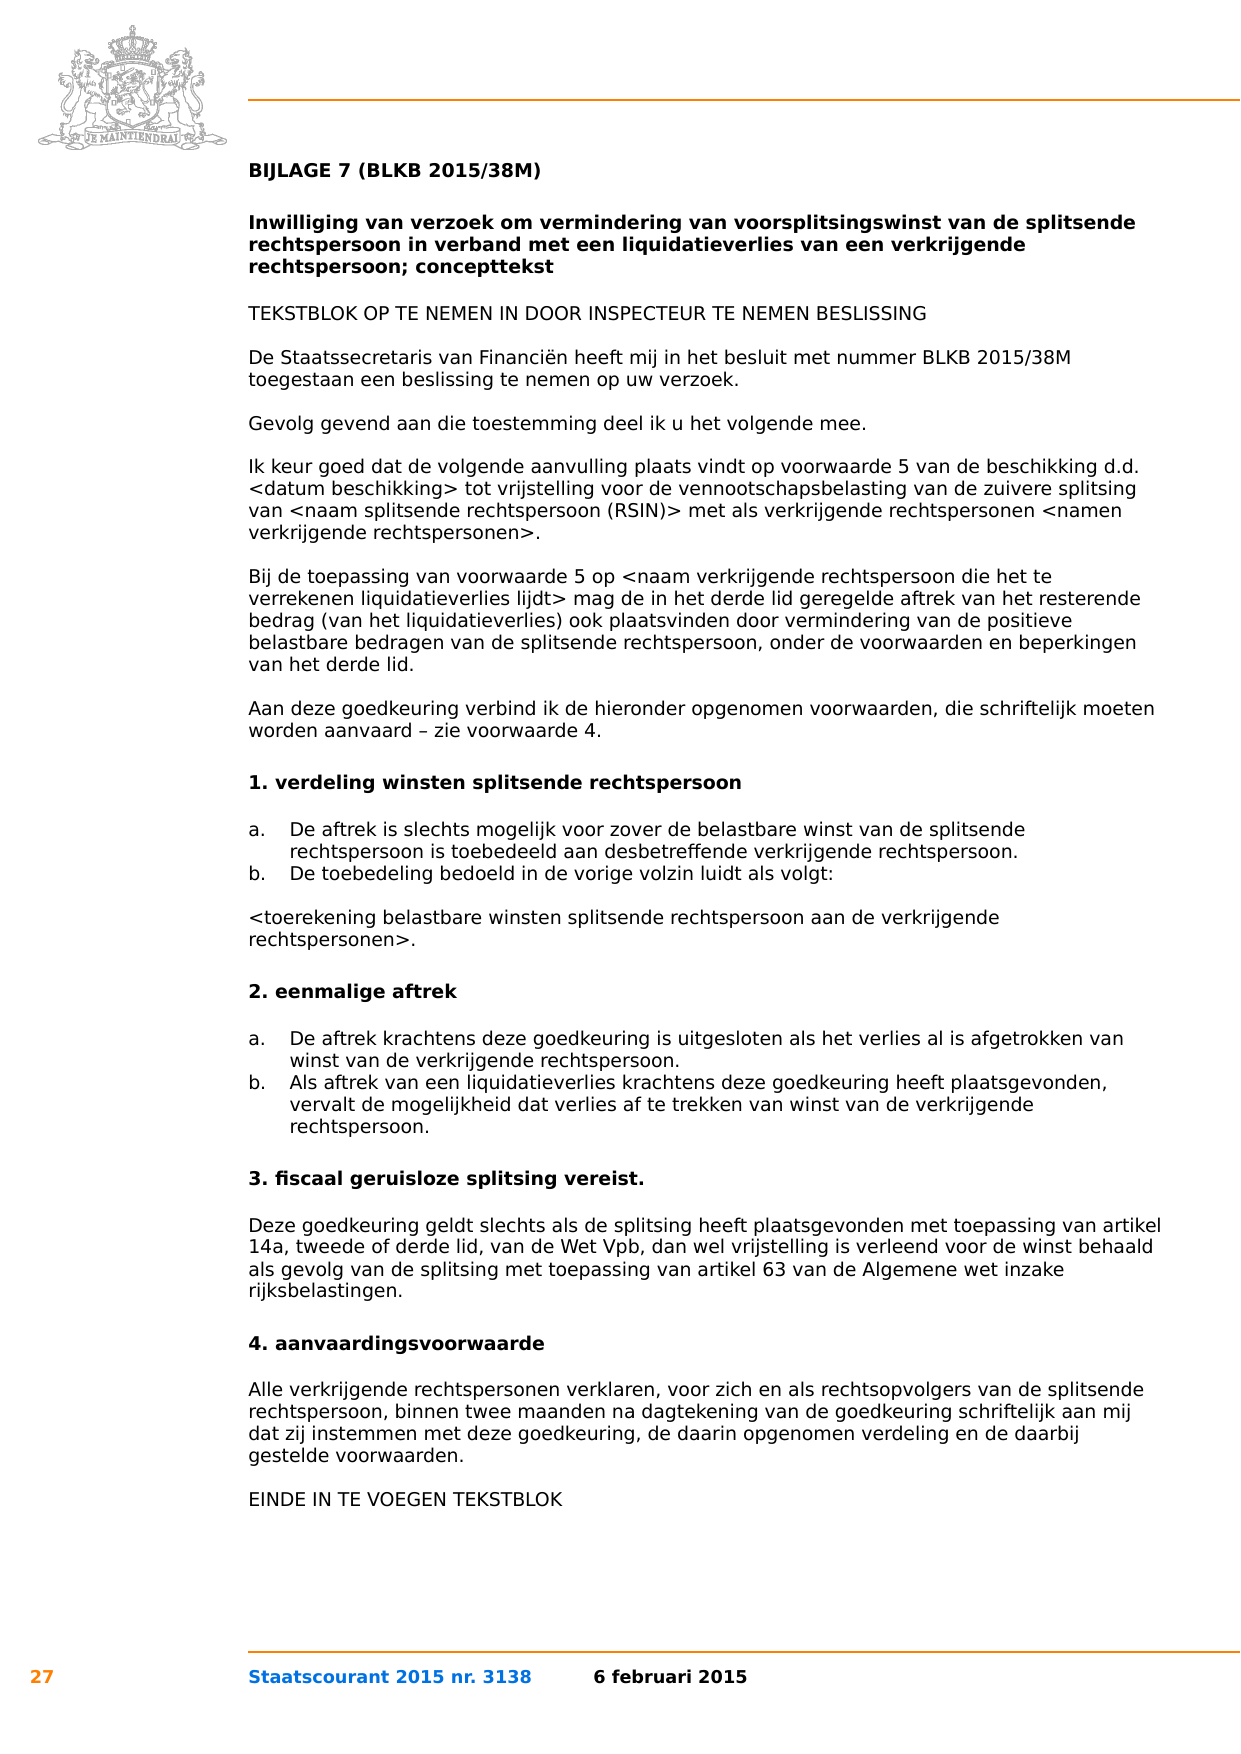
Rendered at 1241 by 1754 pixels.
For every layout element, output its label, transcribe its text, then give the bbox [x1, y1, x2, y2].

text b. Als aftrek van een liquidatieverlies krachtens deze goedkeuring heeft plaatsgevonden, vervalt de mogelijkheid dat verlies af te trekken van winst van de verkrijgende rechtspersoon. [248, 1072, 1163, 1137]
text TEKSTBLOK OP TE NEMEN IN DOOR INSPECTEUR TE NEMEN BESLISSING [248, 303, 1163, 325]
text Aan deze goedkeuring verbind ik de hieronder opgenomen voorwaarden, die schriftelijk moeten worden aanvaard – zie voorwaarde 4. [248, 698, 1163, 742]
text <toerekening belastbare winsten splitsende rechtspersoon aan de verkrijgende rechtspersonen>. [248, 907, 1163, 951]
text Gevolg gevend aan die toestemming deel ik u het volgende mee. [248, 412, 1163, 434]
subtitle 2. eenmalige aftrek [248, 981, 1163, 1003]
picture [38, 25, 227, 150]
subtitle 3. fiscaal geruisloze splitsing vereist. [248, 1167, 1163, 1189]
text b. De toebedeling bedoeld in de vorige volzin luidt als volgt: [248, 863, 1163, 885]
subtitle 4. aanvaardingsvoorwaarde [248, 1332, 1163, 1354]
text EINDE IN TE VOEGEN TEKSTBLOK [248, 1489, 1163, 1511]
text Alle verkrijgende rechtspersonen verklaren, voor zich en als rechtsopvolgers van de splitsende rechtspersoon, binnen twee maanden na dagtekening van de goedkeuring schriftelijk aan mij dat zij instemmen met deze goedkeuring, de daarin opgenomen verdeling en de daarbij gestelde voorwaarden. [248, 1379, 1163, 1467]
text a. De aftrek krachtens deze goedkeuring is uitgesloten als het verlies al is afgetrokken van winst van de verkrijgende rechtspersoon. [248, 1028, 1163, 1072]
text Deze goedkeuring geldt slechts als de splitsing heeft plaatsgevonden met toepassing van artikel 14a, tweede of derde lid, van de Wet Vpb, dan wel vrijstelling is verleend voor de winst behaald als gevolg van de splitsing met toepassing van artikel 63 van de Algemene wet inzake rijksbelastingen. [248, 1214, 1163, 1302]
text De Staatssecretaris van Financiën heeft mij in het besluit met nummer BLKB 2015/38M toegestaan een beslissing te nemen op uw verzoek. [248, 347, 1163, 391]
text Bij de toepassing van voorwaarde 5 op <naam verkrijgende rechtspersoon die het te verrekenen liquidatieverlies lijdt> mag de in het derde lid geregelde aftrek van het resterende bedrag (van het liquidatieverlies) ook plaatsvinden door vermindering van de positieve belastbare bedragen van de splitsende rechtspersoon, onder de voorwaarden en beperkingen van het derde lid. [248, 566, 1163, 676]
subtitle Inwilliging van verzoek om vermindering van voorsplitsingswinst van de splitsende rechtspersoon in verband met een liquidatieverlies van een verkrijgende rechtspersoon; concepttekst [248, 212, 1163, 278]
subtitle BIJLAGE 7 (BLKB 2015/38M) [248, 160, 1163, 182]
subtitle 1. verdeling winsten splitsende rechtspersoon [248, 772, 1163, 794]
text Ik keur goed dat de volgende aanvulling plaats vindt op voorwaarde 5 van de beschikking d.d. <datum beschikking> tot vrijstelling voor de vennootschapsbelasting van de zuivere splitsing van <naam splitsende rechtspersoon (RSIN)> met als verkrijgende rechtspersonen <namen verkrijgende rechtspersonen>. [248, 456, 1163, 544]
text a. De aftrek is slechts mogelijk voor zover de belastbare winst van de splitsende rechtspersoon is toebedeeld aan desbetreffende verkrijgende rechtspersoon. [248, 819, 1163, 863]
